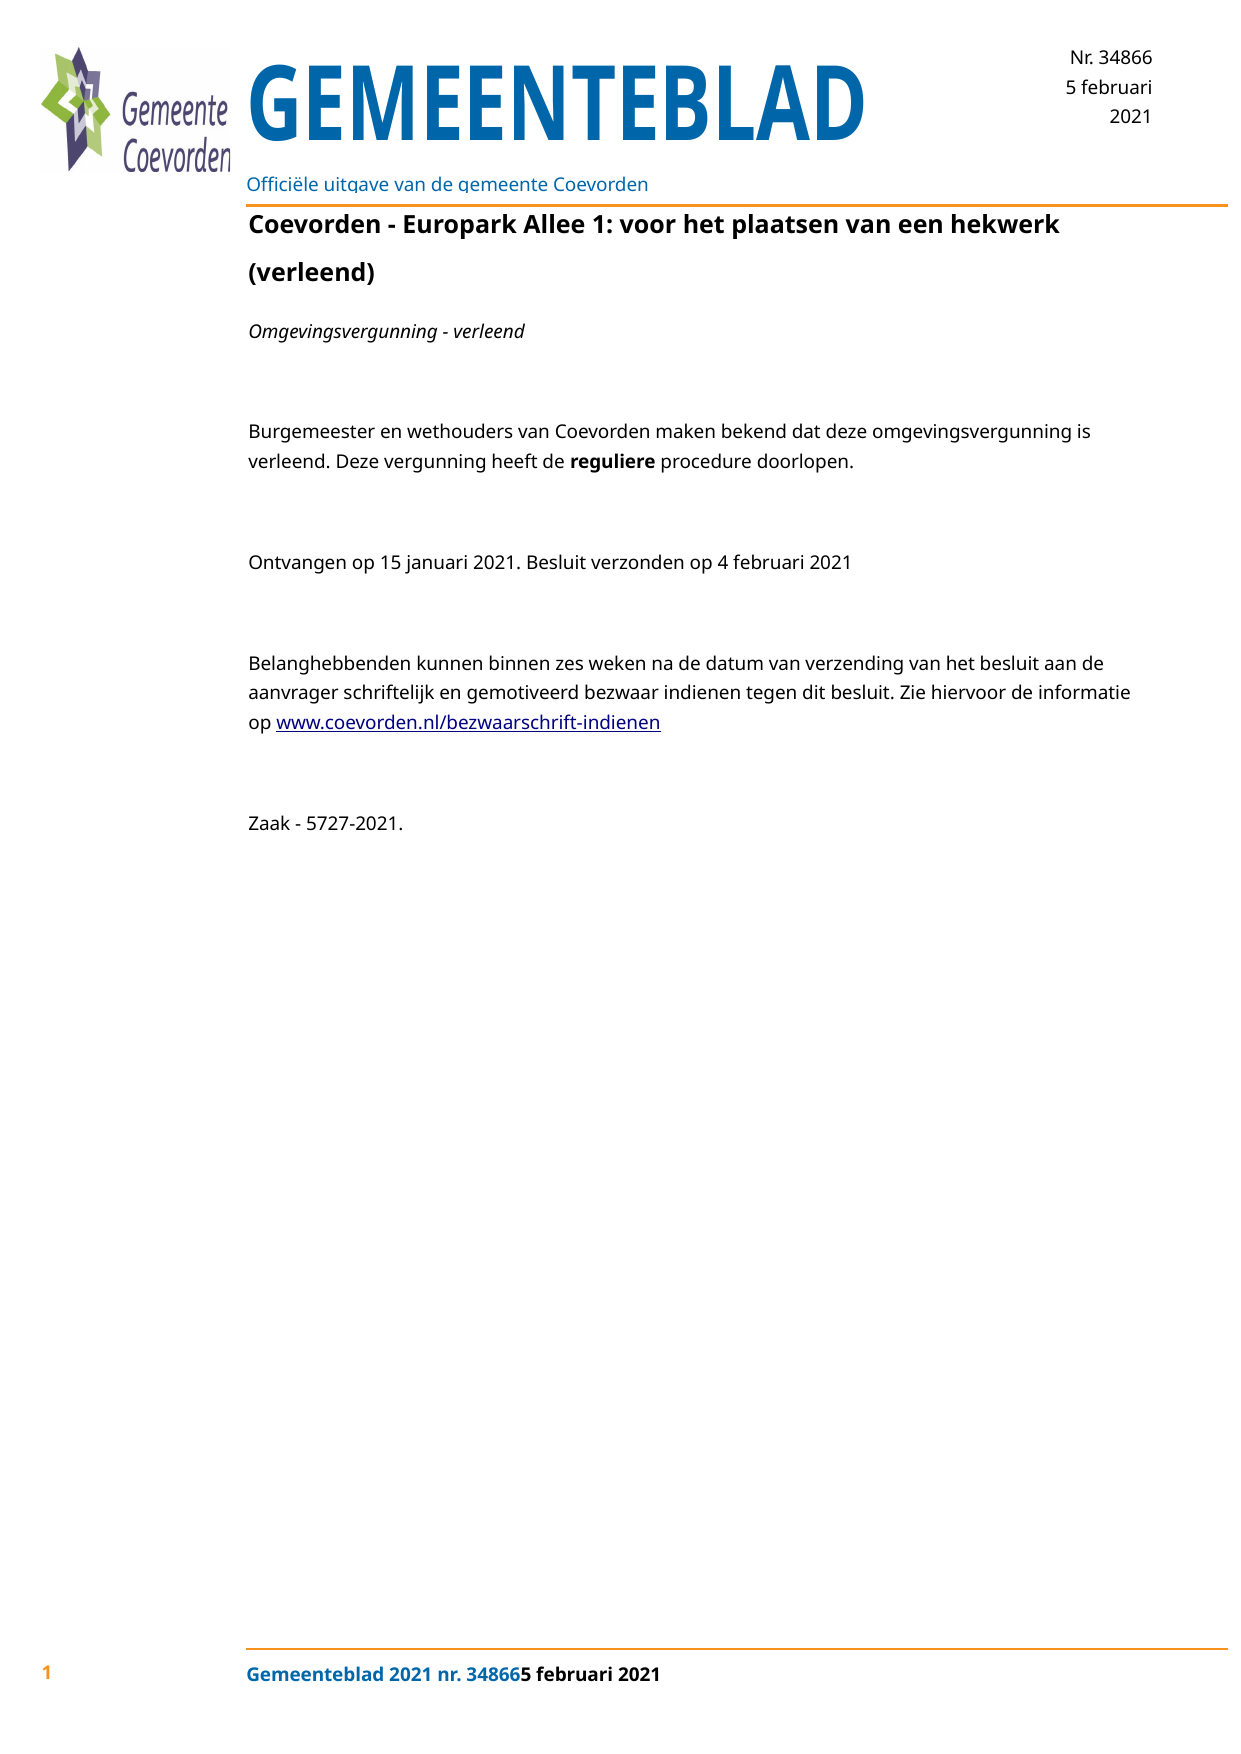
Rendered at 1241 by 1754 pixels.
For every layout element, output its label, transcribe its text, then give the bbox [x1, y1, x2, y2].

text Omgevingsvergunning - verleend [248, 318, 1152, 344]
text Coevorden - Europark Allee 1: voor het plaatsen van een hekwerk (verleend) [248, 207, 1152, 288]
text Belanghebbenden kunnen binnen zes weken na de datum van verzending van het besluit aan de aanvrager schriftelijk en gemotiveerd bezwaar indienen tegen dit besluit. Zie hiervoor de informatie op www.coevorden.nl/bezwaarschrift-indienen [248, 650, 1152, 735]
text Ontvangen op 15 januari 2021. Besluit verzonden op 4 februari 2021 [248, 549, 1152, 575]
picture [41, 47, 231, 172]
text Zaak - 5727-2021. [248, 810, 1152, 836]
text Burgemeester en wethouders van Coevorden maken bekend dat deze omgevingsvergunning is verleend. Deze vergunning heeft de reguliere procedure doorlopen. [248, 419, 1152, 474]
